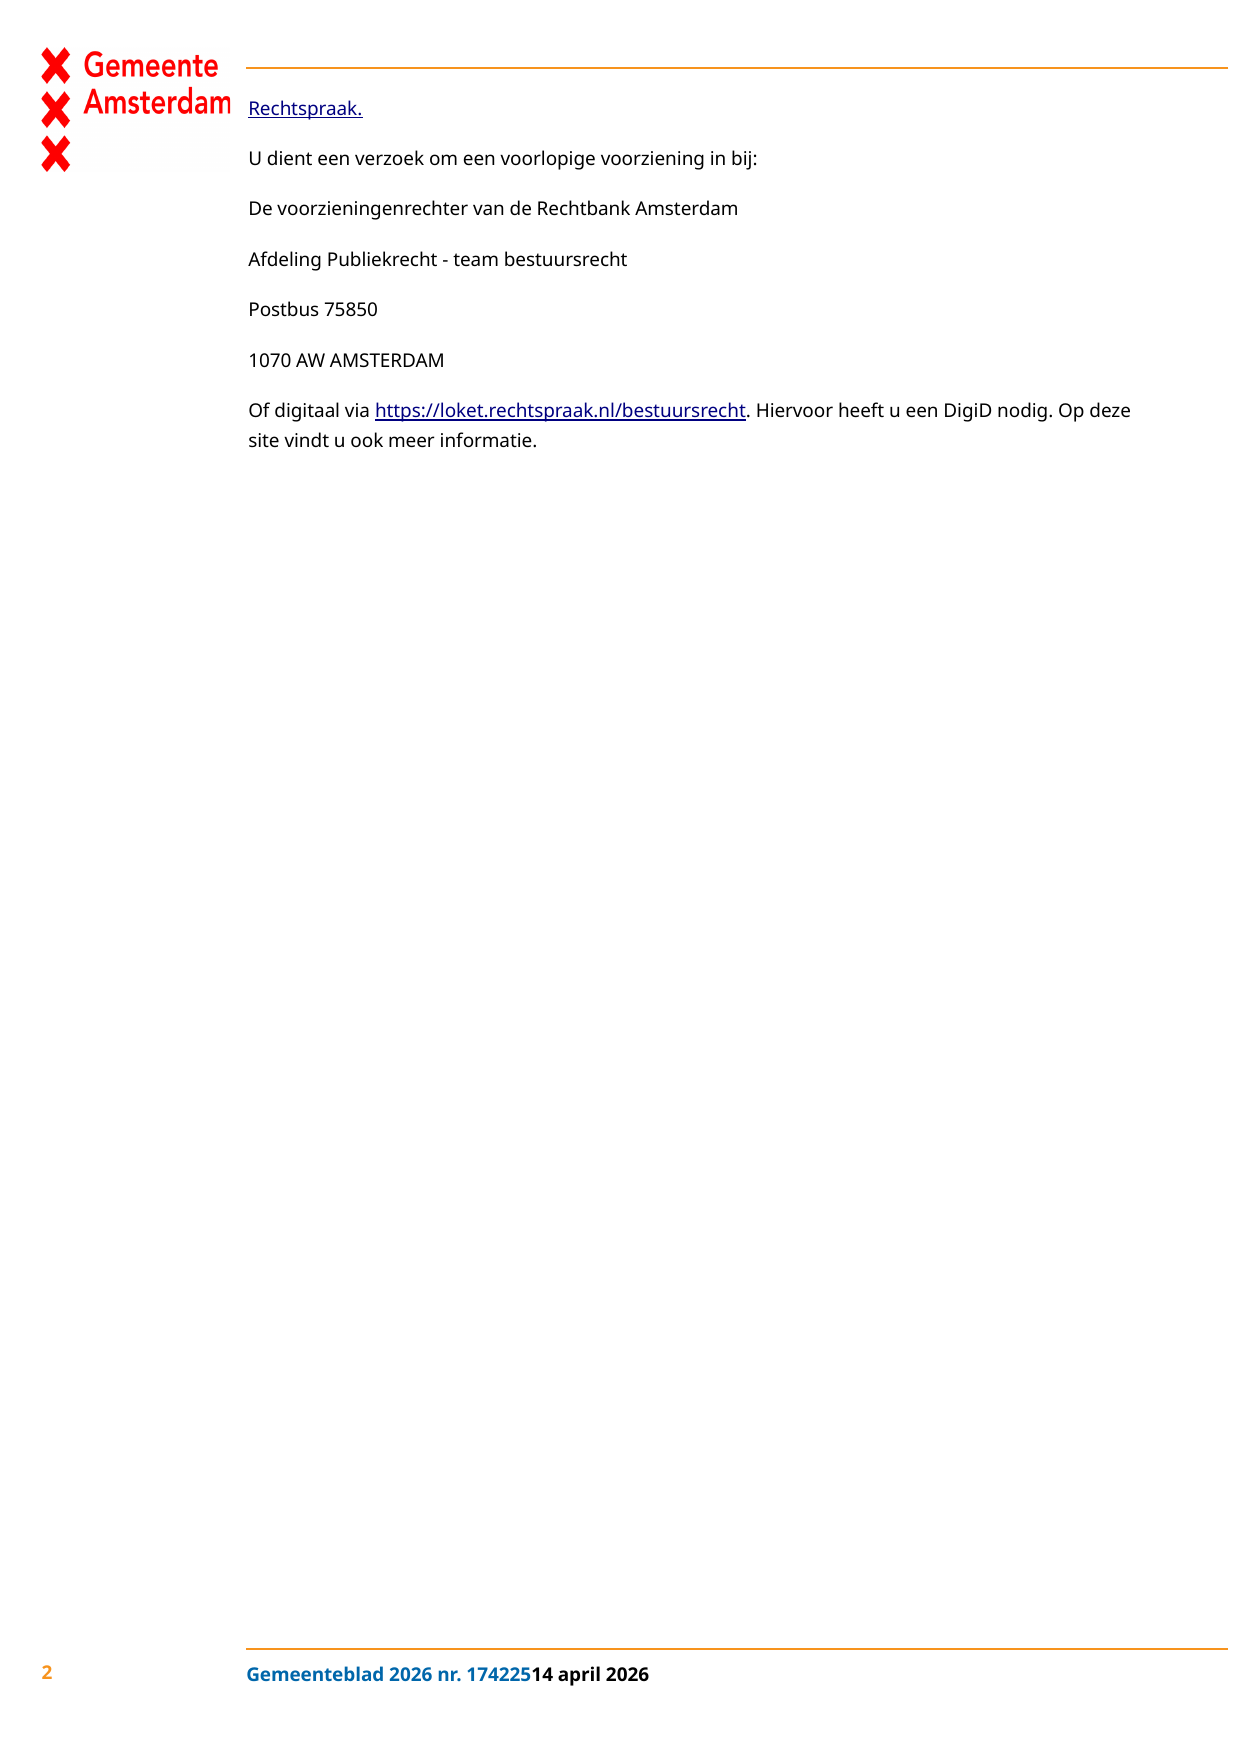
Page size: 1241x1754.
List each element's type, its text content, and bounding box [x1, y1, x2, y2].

text Postbus 75850 [248, 296, 1152, 322]
text U dient een verzoek om een voorlopige voorziening in bij: [248, 145, 1152, 171]
text Of digitaal via https://loket.rechtspraak.nl/bestuursrecht. Hiervoor heeft u een DigiD nodig. Op deze site vindt u ook meer informatie. [248, 397, 1152, 453]
text 1070 AW AMSTERDAM [248, 347, 1152, 373]
text Afdeling Publiekrecht - team bestuursrecht [248, 246, 1152, 272]
picture [41, 47, 231, 172]
text Rechtspraak. [248, 95, 1152, 121]
text De voorzieningenrechter van de Rechtbank Amsterdam [248, 196, 1152, 221]
